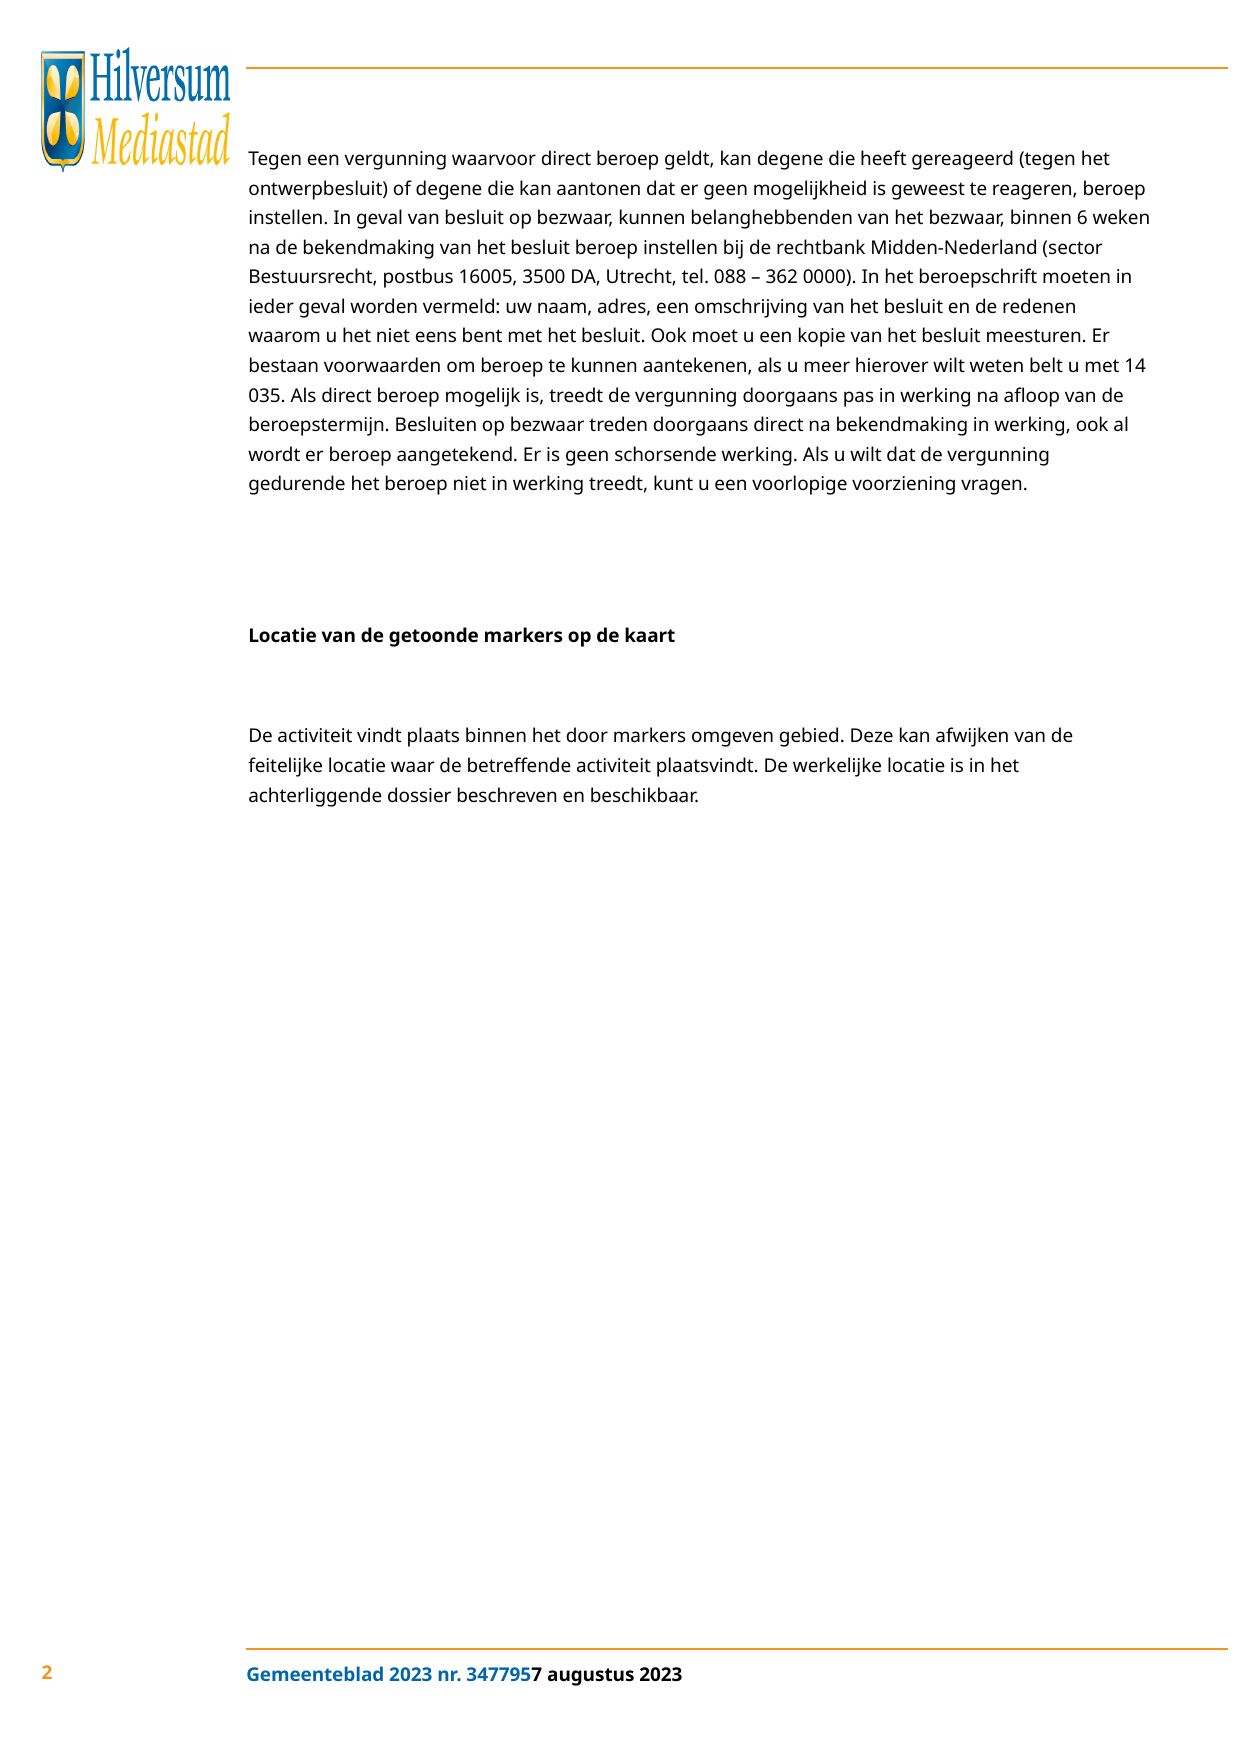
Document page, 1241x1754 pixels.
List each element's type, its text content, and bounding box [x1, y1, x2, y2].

text Tegen een vergunning waarvoor direct beroep geldt, kan degene die heeft gereageerd (tegen het ontwerpbesluit) of degene die kan aantonen dat er geen mogelijkheid is geweest te reageren, beroep instellen. In geval van besluit op bezwaar, kunnen belanghebbenden van het bezwaar, binnen 6 weken na de bekendmaking van het besluit beroep instellen bij de rechtbank Midden-Nederland (sector Bestuursrecht, postbus 16005, 3500 DA, Utrecht, tel. 088 – 362 0000). In het beroepschrift moeten in ieder geval worden vermeld: uw naam, adres, een omschrijving van het besluit en de redenen waarom u het niet eens bent met het besluit. Ook moet u een kopie van het besluit meesturen. Er bestaan voorwaarden om beroep te kunnen aantekenen, als u meer hierover wilt weten belt u met 14 035. Als direct beroep mogelijk is, treedt de vergunning doorgaans pas in werking na afloop van de beroepstermijn. Besluiten op bezwaar treden doorgaans direct na bekendmaking in werking, ook al wordt er beroep aangetekend. Er is geen schorsende werking. Als u wilt dat de vergunning gedurende het beroep niet in werking treedt, kunt u een voorlopige voorziening vragen. [248, 145, 1152, 496]
picture [41, 47, 231, 172]
text Locatie van de getoonde markers op de kaart [248, 622, 1152, 648]
text De activiteit vindt plaats binnen het door markers omgeven gebied. Deze kan afwijken van de feitelijke locatie waar de betreffende activiteit plaatsvindt. De werkelijke locatie is in het achterliggende dossier beschreven en beschikbaar. [248, 723, 1152, 808]
